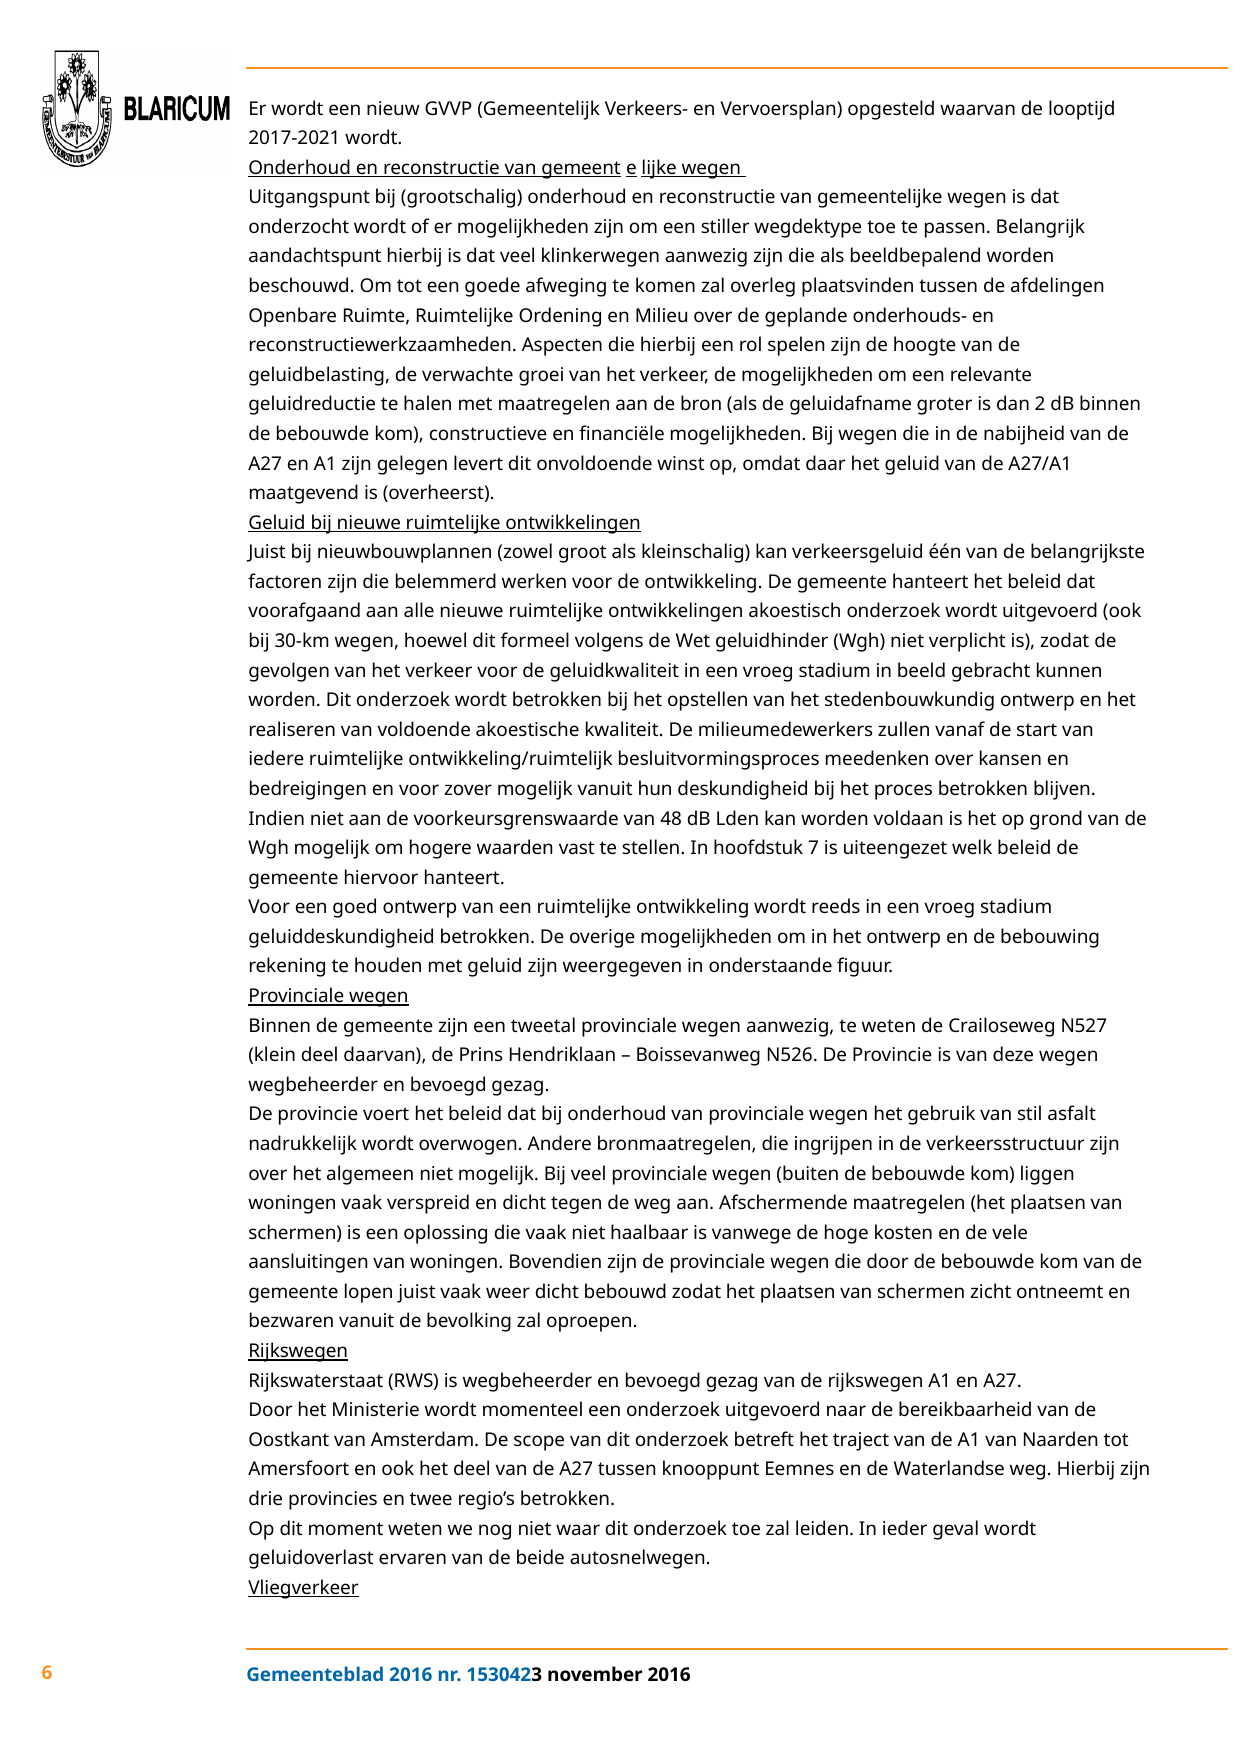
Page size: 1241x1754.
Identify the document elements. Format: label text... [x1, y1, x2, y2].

text Rijkswegen [248, 1337, 1152, 1363]
text Op dit moment weten we nog niet waar dit onderzoek toe zal leiden. In ieder geval wordt geluidoverlast ervaren van de beide autosnelwegen. [248, 1515, 1152, 1570]
picture [41, 47, 231, 172]
text Juist bij nieuwbouwplannen (zowel groot als kleinschalig) kan verkeersgeluid één van de belangrijkste factoren zijn die belemmerd werken voor de ontwikkeling. De gemeente hanteert het beleid dat voorafgaand aan alle nieuwe ruimtelijke ontwikkelingen akoestisch onderzoek wordt uitgevoerd (ook bij 30-km wegen, hoewel dit formeel volgens de Wet geluidhinder (Wgh) niet verplicht is), zodat de gevolgen van het verkeer voor de geluidkwaliteit in een vroeg stadium in beeld gebracht kunnen worden. Dit onderzoek wordt betrokken bij het opstellen van het stedenbouwkundig ontwerp en het realiseren van voldoende akoestische kwaliteit. De milieumedewerkers zullen vanaf de start van iedere ruimtelijke ontwikkeling/ruimtelijk besluitvormingsproces meedenken over kansen en bedreigingen en voor zover mogelijk vanuit hun deskundigheid bij het proces betrokken blijven. [248, 538, 1152, 801]
text Er wordt een nieuw GVVP (Gemeentelijk Verkeers- en Vervoersplan) opgesteld waarvan de looptijd 2017-2021 wordt. [248, 95, 1152, 150]
text Voor een goed ontwerp van een ruimtelijke ontwikkeling wordt reeds in een vroeg stadium geluiddeskundigheid betrokken. De overige mogelijkheden om in het ontwerp en de bebouwing rekening te houden met geluid zijn weergegeven in onderstaande figuur. [248, 893, 1152, 978]
text Provinciale wegen [248, 982, 1152, 1008]
text Onderhoud en reconstructie van gemeent e lijke wegen [248, 154, 1152, 180]
text Vliegverkeer [248, 1574, 1152, 1600]
text Uitgangspunt bij (grootschalig) onderhoud en reconstructie van gemeentelijke wegen is dat onderzocht wordt of er mogelijkheden zijn om een stiller wegdektype toe te passen. Belangrijk aandachtspunt hierbij is dat veel klinkerwegen aanwezig zijn die als beeldbepalend worden beschouwd. Om tot een goede afweging te komen zal overleg plaatsvinden tussen de afdelingen Openbare Ruimte, Ruimtelijke Ordening en Milieu over de geplande onderhouds- en reconstructiewerkzaamheden. Aspecten die hierbij een rol spelen zijn de hoogte van de geluidbelasting, de verwachte groei van het verkeer, de mogelijkheden om een relevante geluidreductie te halen met maatregelen aan de bron (als de geluidafname groter is dan 2 dB binnen de bebouwde kom), constructieve en financiële mogelijkheden. Bij wegen die in de nabijheid van de A27 en A1 zijn gelegen levert dit onvoldoende winst op, omdat daar het geluid van de A27/A1 maatgevend is (overheerst). [248, 183, 1152, 505]
text Indien niet aan de voorkeursgrenswaarde van 48 dB Lden kan worden voldaan is het op grond van de Wgh mogelijk om hogere waarden vast te stellen. In hoofdstuk 7 is uiteengezet welk beleid de gemeente hiervoor hanteert. [248, 805, 1152, 890]
text Binnen de gemeente zijn een tweetal provinciale wegen aanwezig, te weten de Crailoseweg N527 (klein deel daarvan), de Prins Hendriklaan – Boissevanweg N526. De Provincie is van deze wegen wegbeheerder en bevoegd gezag. [248, 1012, 1152, 1097]
text Rijkswaterstaat (RWS) is wegbeheerder en bevoegd gezag van de rijkswegen A1 en A27. [248, 1367, 1152, 1393]
text Door het Ministerie wordt momenteel een onderzoek uitgevoerd naar de bereikbaarheid van de Oostkant van Amsterdam. De scope van dit onderzoek betreft het traject van de A1 van Naarden tot Amersfoort en ook het deel van de A27 tussen knooppunt Eemnes en de Waterlandse weg. Hierbij zijn drie provincies en twee regio’s betrokken. [248, 1396, 1152, 1511]
text Geluid bij nieuwe ruimtelijke ontwikkelingen [248, 509, 1152, 535]
text De provincie voert het beleid dat bij onderhoud van provinciale wegen het gebruik van stil asfalt nadrukkelijk wordt overwogen. Andere bronmaatregelen, die ingrijpen in de verkeersstructuur zijn over het algemeen niet mogelijk. Bij veel provinciale wegen (buiten de bebouwde kom) liggen woningen vaak verspreid en dicht tegen de weg aan. Afschermende maatregelen (het plaatsen van schermen) is een oplossing die vaak niet haalbaar is vanwege de hoge kosten en de vele aansluitingen van woningen. Bovendien zijn de provinciale wegen die door de bebouwde kom van de gemeente lopen juist vaak weer dicht bebouwd zodat het plaatsen van schermen zicht ontneemt en bezwaren vanuit de bevolking zal oproepen. [248, 1101, 1152, 1333]
